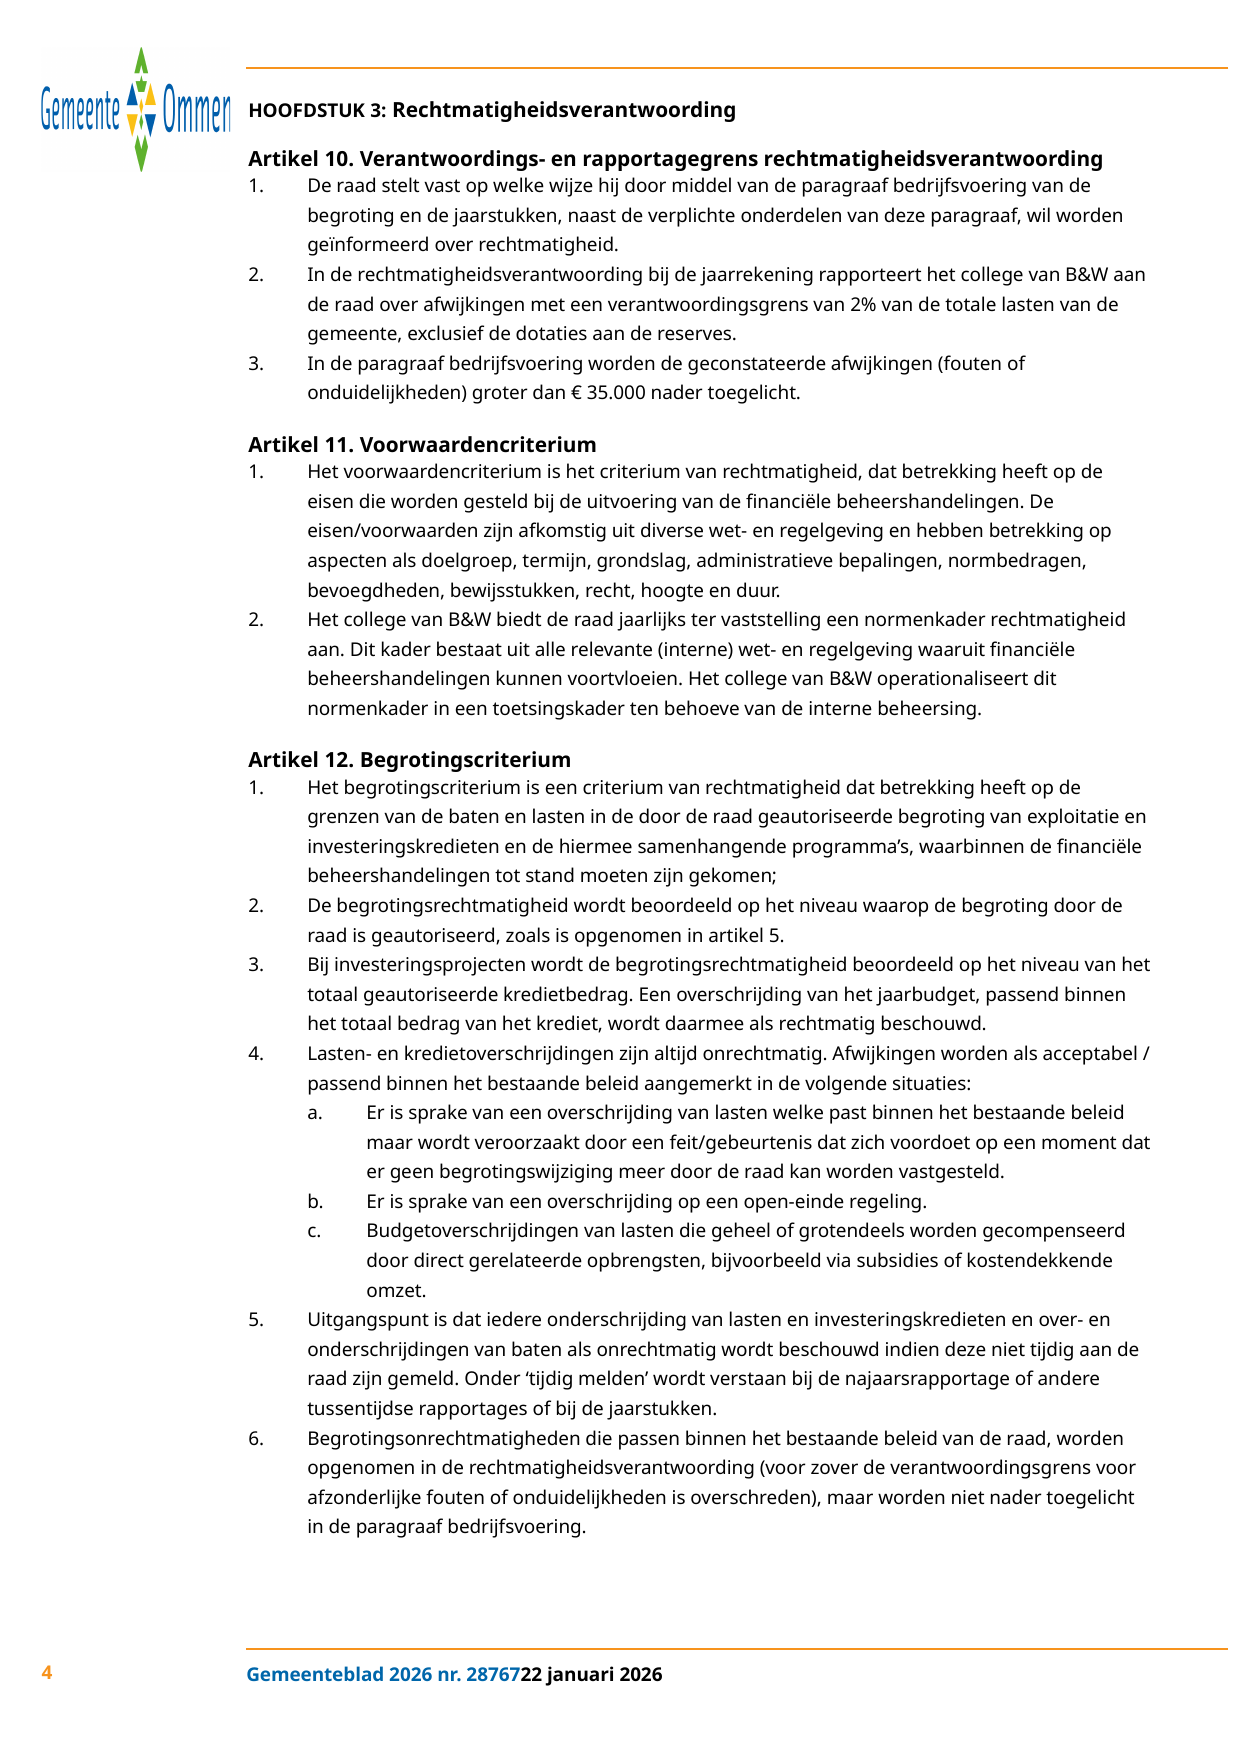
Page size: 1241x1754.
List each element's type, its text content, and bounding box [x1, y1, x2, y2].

list Uitgangspunt is dat iedere onderschrijding van lasten en investeringskredieten en over- en onderschrijdingen van baten als onrechtmatig wordt beschouwd indien deze niet tijdig aan de raad zijn gemeld. Onder ‘tijdig melden’ wordt verstaan bij de najaarsrapportage of andere tussentijdse rapportages of bij de jaarstukken. [248, 1306, 1152, 1421]
list Begrotingsonrechtmatigheden die passen binnen het bestaande beleid van de raad, worden opgenomen in de rechtmatigheidsverantwoording (voor zover de verantwoordingsgrens voor afzonderlijke fouten of onduidelijkheden is overschreden), maar worden niet nader toegelicht in de paragraaf bedrijfsvoering. [248, 1425, 1152, 1539]
list De raad stelt vast op welke wijze hij door middel van de paragraaf bedrijfsvoering van de begroting en de jaarstukken, naast de verplichte onderdelen van deze paragraaf, wil worden geïnformeerd over rechtmatigheid. [248, 172, 1152, 257]
list Bij investeringsprojecten wordt de begrotingsrechtmatigheid beoordeeld op het niveau van het totaal geautoriseerde kredietbedrag. Een overschrijding van het jaarbudget, passend binnen het totaal bedrag van het krediet, wordt daarmee als rechtmatig beschouwd. [248, 951, 1152, 1036]
text Artikel 10. Verantwoordings- en rapportagegrens rechtmatigheidsverantwoording [248, 144, 1152, 172]
list Het voorwaardencriterium is het criterium van rechtmatigheid, dat betrekking heeft op de eisen die worden gesteld bij de uitvoering van de financiële beheershandelingen. De eisen/voorwaarden zijn afkomstig uit diverse wet- en regelgeving en hebben betrekking op aspecten als doelgroep, termijn, grondslag, administratieve bepalingen, normbedragen, bevoegdheden, bewijsstukken, recht, hoogte en duur. [248, 458, 1152, 602]
list Budgetoverschrijdingen van lasten die geheel of grotendeels worden gecompenseerd door direct gerelateerde opbrengsten, bijvoorbeeld via subsidies of kostendekkende omzet. [307, 1218, 1152, 1303]
list In de rechtmatigheidsverantwoording bij de jaarrekening rapporteert het college van B&W aan de raad over afwijkingen met een verantwoordingsgrens van 2% van de totale lasten van de gemeente, exclusief de dotaties aan de reserves. [248, 261, 1152, 346]
list De begrotingsrechtmatigheid wordt beoordeeld op het niveau waarop de begroting door de raad is geautoriseerd, zoals is opgenomen in artikel 5. [248, 892, 1152, 948]
list Er is sprake van een overschrijding op een open-einde regeling. [307, 1188, 1152, 1214]
text HOOFDSTUK 3: Rechtmatigheidsverantwoording [248, 95, 1152, 123]
list In de paragraaf bedrijfsvoering worden de geconstateerde afwijkingen (fouten of onduidelijkheden) groter dan € 35.000 nader toegelicht. [248, 350, 1152, 405]
text Artikel 12. Begrotingscriterium [248, 746, 1152, 774]
text Artikel 11. Voorwaardencriterium [248, 430, 1152, 458]
picture [41, 47, 231, 172]
list Er is sprake van een overschrijding van lasten welke past binnen het bestaande beleid maar wordt veroorzaakt door een feit/gebeurtenis dat zich voordoet op een moment dat er geen begrotingswijziging meer door de raad kan worden vastgesteld. [307, 1099, 1152, 1184]
list Het begrotingscriterium is een criterium van rechtmatigheid dat betrekking heeft op de grenzen van de baten en lasten in de door de raad geautoriseerde begroting van exploitatie en investeringskredieten en de hiermee samenhangende programma’s, waarbinnen de financiële beheershandelingen tot stand moeten zijn gekomen; [248, 774, 1152, 888]
list Het college van B&W biedt de raad jaarlijks ter vaststelling een normenkader rechtmatigheid aan. Dit kader bestaat uit alle relevante (interne) wet- en regelgeving waaruit financiële beheershandelingen kunnen voortvloeien. Het college van B&W operationaliseert dit normenkader in een toetsingskader ten behoeve van de interne beheersing. [248, 606, 1152, 721]
list Lasten- en kredietoverschrijdingen zijn altijd onrechtmatig. Afwijkingen worden als acceptabel / passend binnen het bestaande beleid aangemerkt in de volgende situaties: [248, 1040, 1152, 1096]
